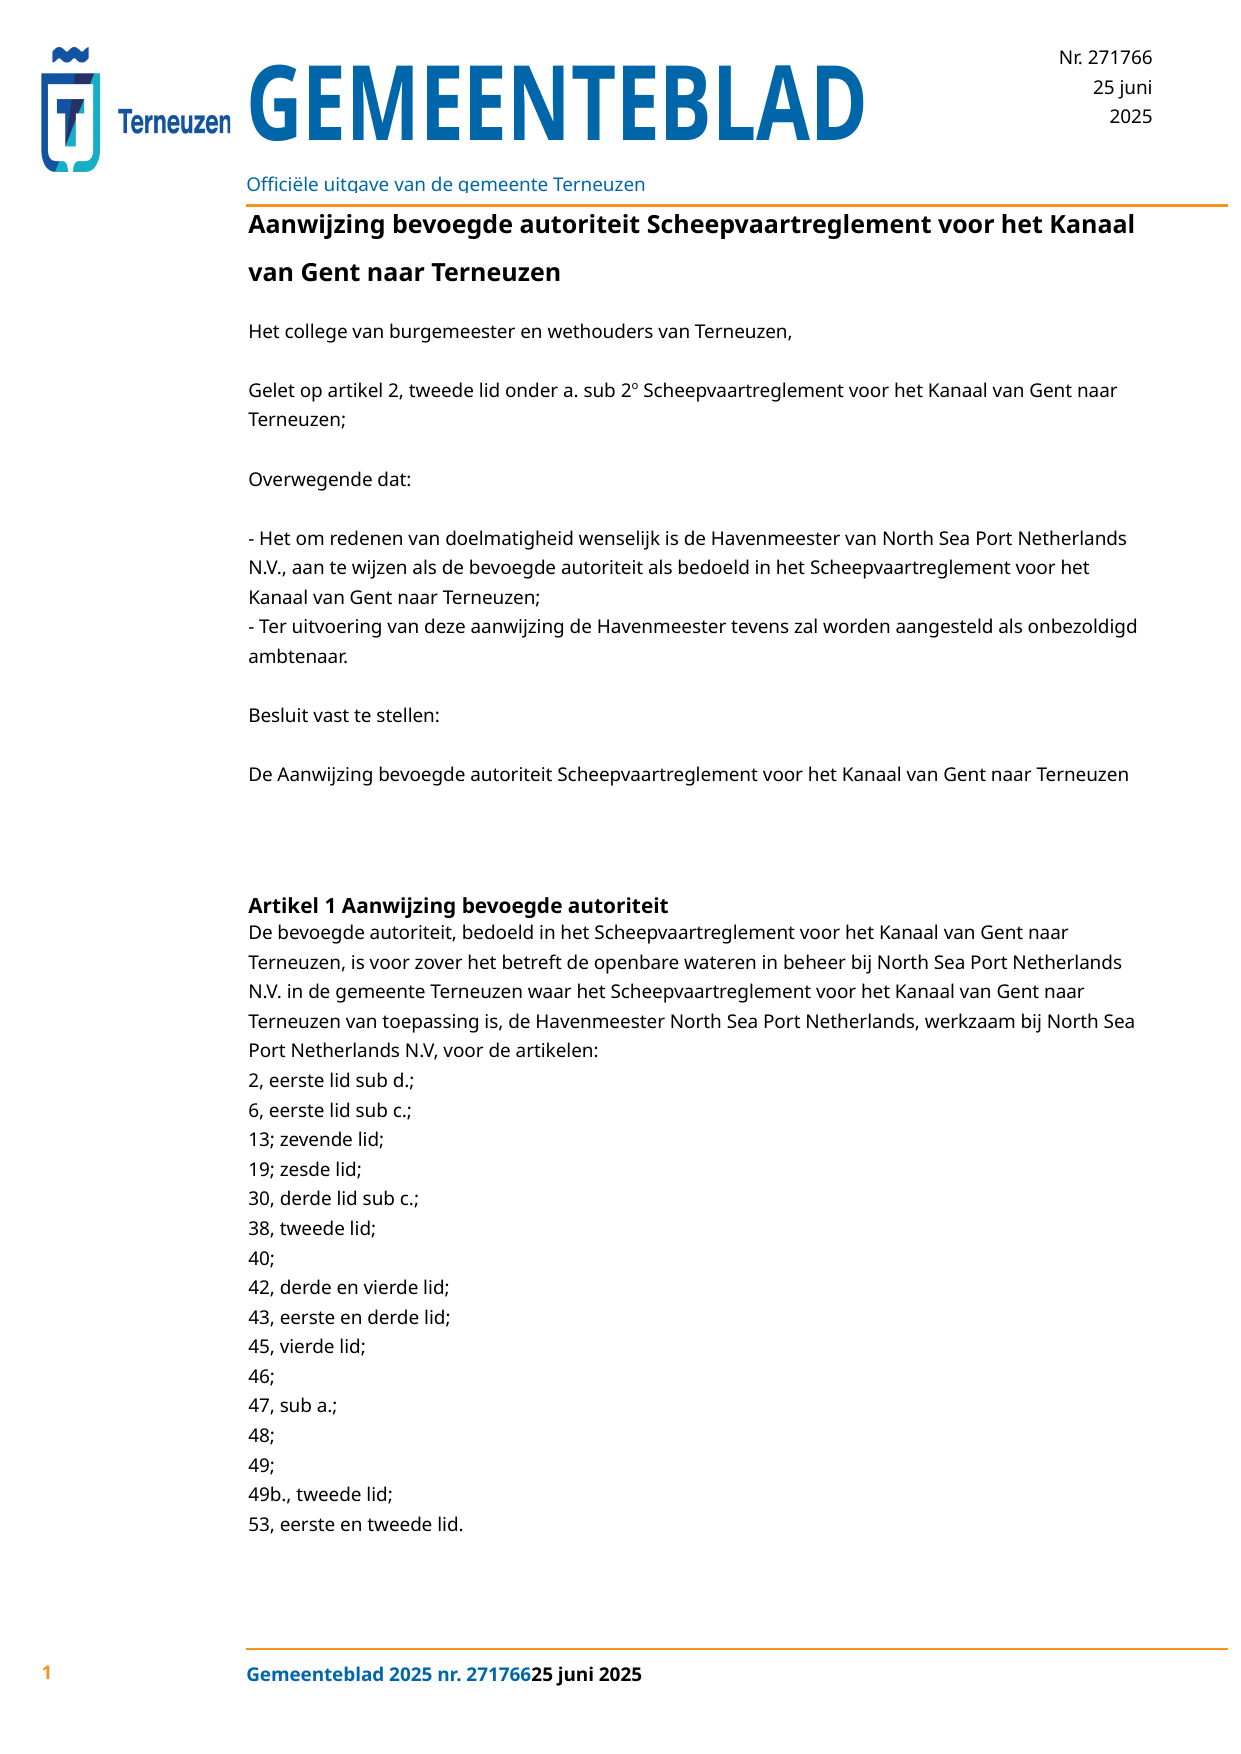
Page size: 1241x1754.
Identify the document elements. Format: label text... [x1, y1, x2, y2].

text 13; zevende lid; [248, 1126, 1152, 1152]
text 38, tweede lid; [248, 1215, 1152, 1241]
text 45, vierde lid; [248, 1333, 1152, 1359]
picture [41, 47, 231, 172]
text 49; [248, 1452, 1152, 1478]
text Aanwijzing bevoegde autoriteit Scheepvaartreglement voor het Kanaal van Gent naar Terneuzen [248, 207, 1152, 288]
text 47, sub a.; [248, 1393, 1152, 1418]
text 43, eerste en derde lid; [248, 1304, 1152, 1330]
text 46; [248, 1363, 1152, 1389]
text 49b., tweede lid; [248, 1481, 1152, 1507]
text 19; zesde lid; [248, 1156, 1152, 1182]
text Overwegende dat: [248, 466, 1152, 492]
text 53, eerste en tweede lid. [248, 1511, 1152, 1537]
text Besluit vast te stellen: [248, 702, 1152, 728]
text Het college van burgemeester en wethouders van Terneuzen, [248, 318, 1152, 344]
text 2, eerste lid sub d.; [248, 1067, 1152, 1093]
text De Aanwijzing bevoegde autoriteit Scheepvaartreglement voor het Kanaal van Gent naar Terneuzen [248, 762, 1152, 787]
text Gelet op artikel 2, tweede lid onder a. sub 2o Scheepvaartreglement voor het Kanaal van Gent naar Terneuzen; [248, 377, 1152, 432]
text 30, derde lid sub c.; [248, 1186, 1152, 1211]
text 40; [248, 1245, 1152, 1271]
text 48; [248, 1422, 1152, 1448]
text Artikel 1 Aanwijzing bevoegde autoriteit [248, 891, 1152, 919]
text - Ter uitvoering van deze aanwijzing de Havenmeester tevens zal worden aangesteld als onbezoldigd ambtenaar. [248, 614, 1152, 669]
text - Het om redenen van doelmatigheid wenselijk is de Havenmeester van North Sea Port Netherlands N.V., aan te wijzen als de bevoegde autoriteit als bedoeld in het Scheepvaartreglement voor het Kanaal van Gent naar Terneuzen; [248, 525, 1152, 610]
text 42, derde en vierde lid; [248, 1274, 1152, 1300]
text De bevoegde autoriteit, bedoeld in het Scheepvaartreglement voor het Kanaal van Gent naar Terneuzen, is voor zover het betreft de openbare wateren in beheer bij North Sea Port Netherlands N.V. in de gemeente Terneuzen waar het Scheepvaartreglement voor het Kanaal van Gent naar Terneuzen van toepassing is, de Havenmeester North Sea Port Netherlands, werkzaam bij North Sea Port Netherlands N.V, voor de artikelen: [248, 919, 1152, 1063]
text 6, eerste lid sub c.; [248, 1097, 1152, 1123]
